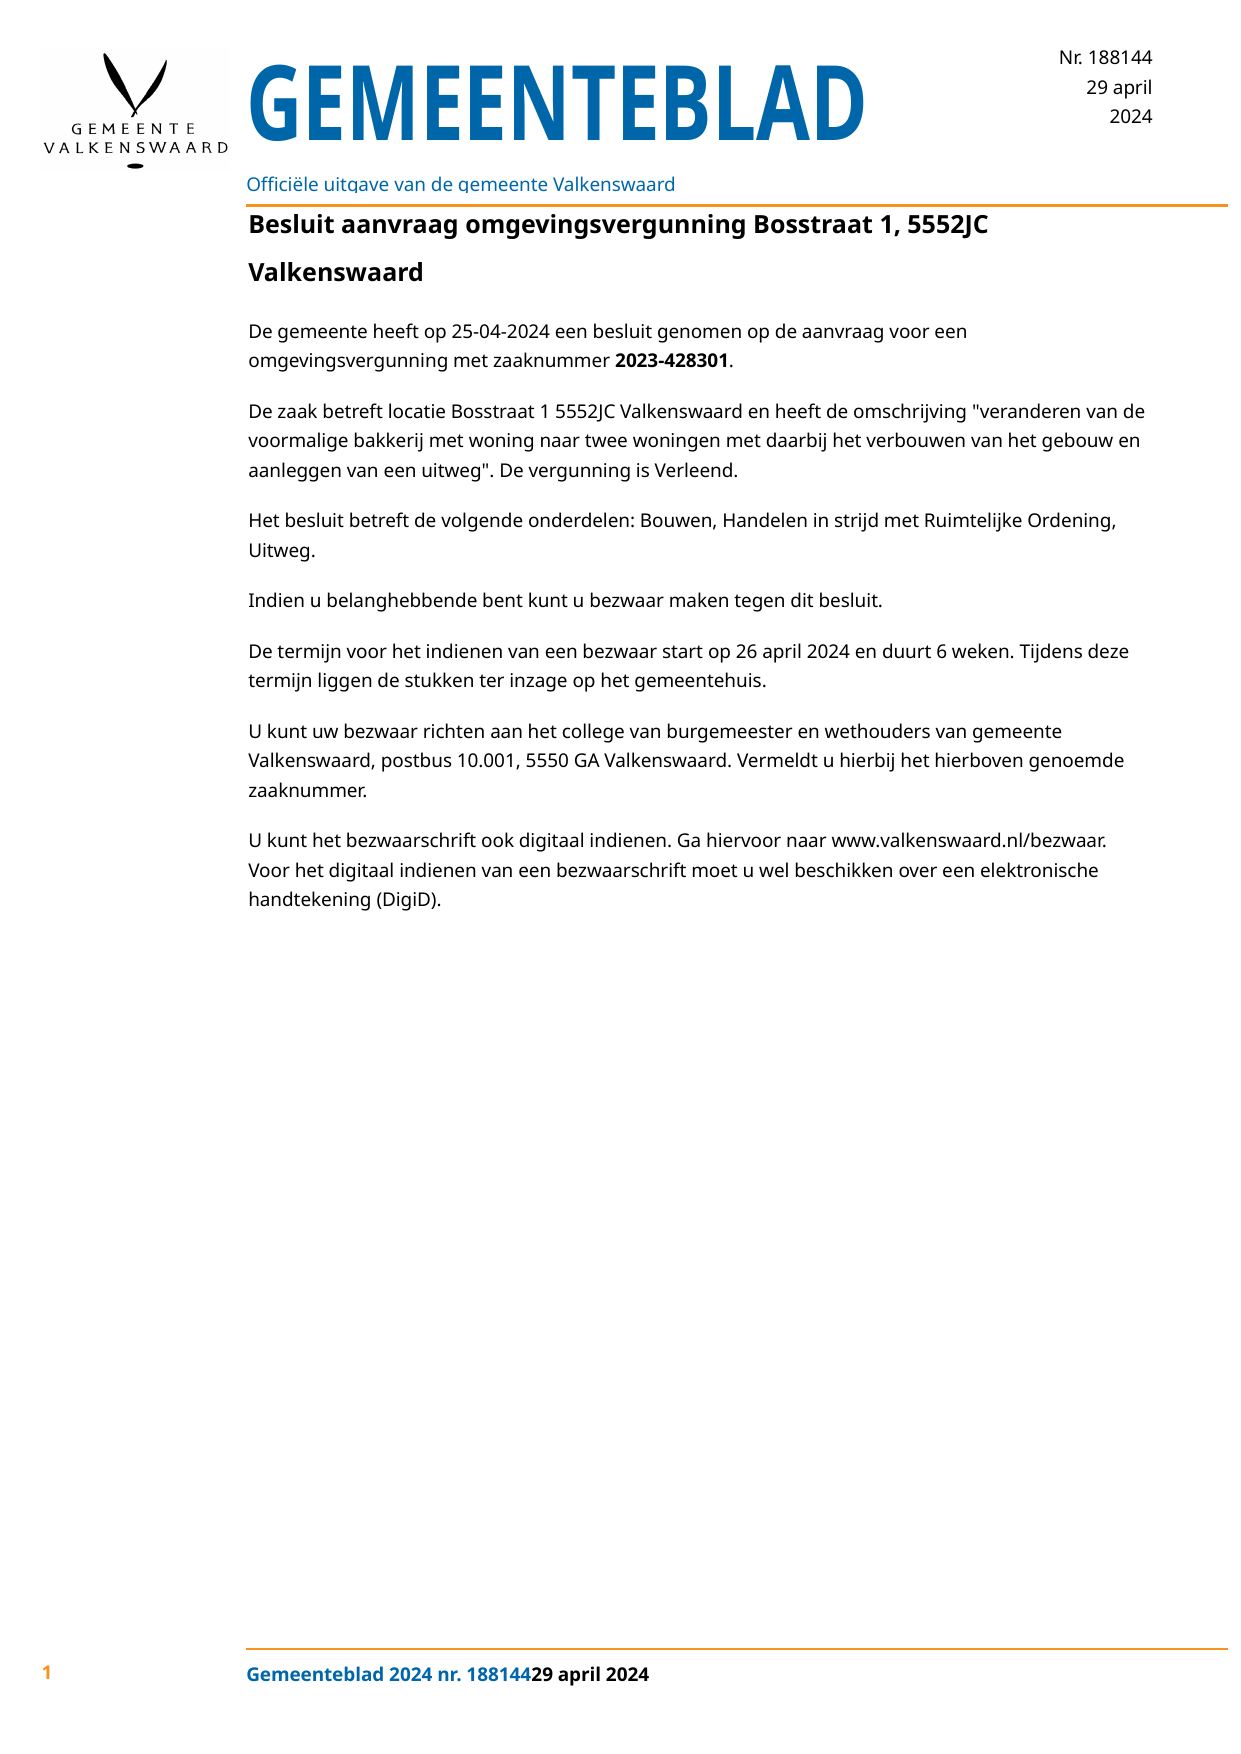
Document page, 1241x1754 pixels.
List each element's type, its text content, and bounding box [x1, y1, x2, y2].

text U kunt het bezwaarschrift ook digitaal indienen. Ga hiervoor naar www.valkenswaard.nl/bezwaar. Voor het digitaal indienen van een bezwaarschrift moet u wel beschikken over een elektronische handtekening (DigiD). [248, 827, 1152, 912]
text De zaak betreft locatie Bosstraat 1 5552JC Valkenswaard en heeft de omschrijving "veranderen van de voormalige bakkerij met woning naar twee woningen met daarbij het verbouwen van het gebouw en aanleggen van een uitweg". De vergunning is Verleend. [248, 398, 1152, 483]
text U kunt uw bezwaar richten aan het college van burgemeester en wethouders van gemeente Valkenswaard, postbus 10.001, 5550 GA Valkenswaard. Vermeldt u hierbij het hierboven genoemde zaaknummer. [248, 718, 1152, 803]
text De gemeente heeft op 25-04-2024 een besluit genomen op de aanvraag voor een omgevingsvergunning met zaaknummer 2023-428301. [248, 318, 1152, 373]
text Indien u belanghebbende bent kunt u bezwaar maken tegen dit besluit. [248, 587, 1152, 613]
text Besluit aanvraag omgevingsvergunning Bosstraat 1, 5552JC Valkenswaard [248, 207, 1152, 288]
text Het besluit betreft de volgende onderdelen: Bouwen, Handelen in strijd met Ruimtelijke Ordening, Uitweg. [248, 507, 1152, 563]
picture [41, 47, 231, 172]
text De termijn voor het indienen van een bezwaar start op 26 april 2024 en duurt 6 weken. Tijdens deze termijn liggen de stukken ter inzage op het gemeentehuis. [248, 638, 1152, 693]
